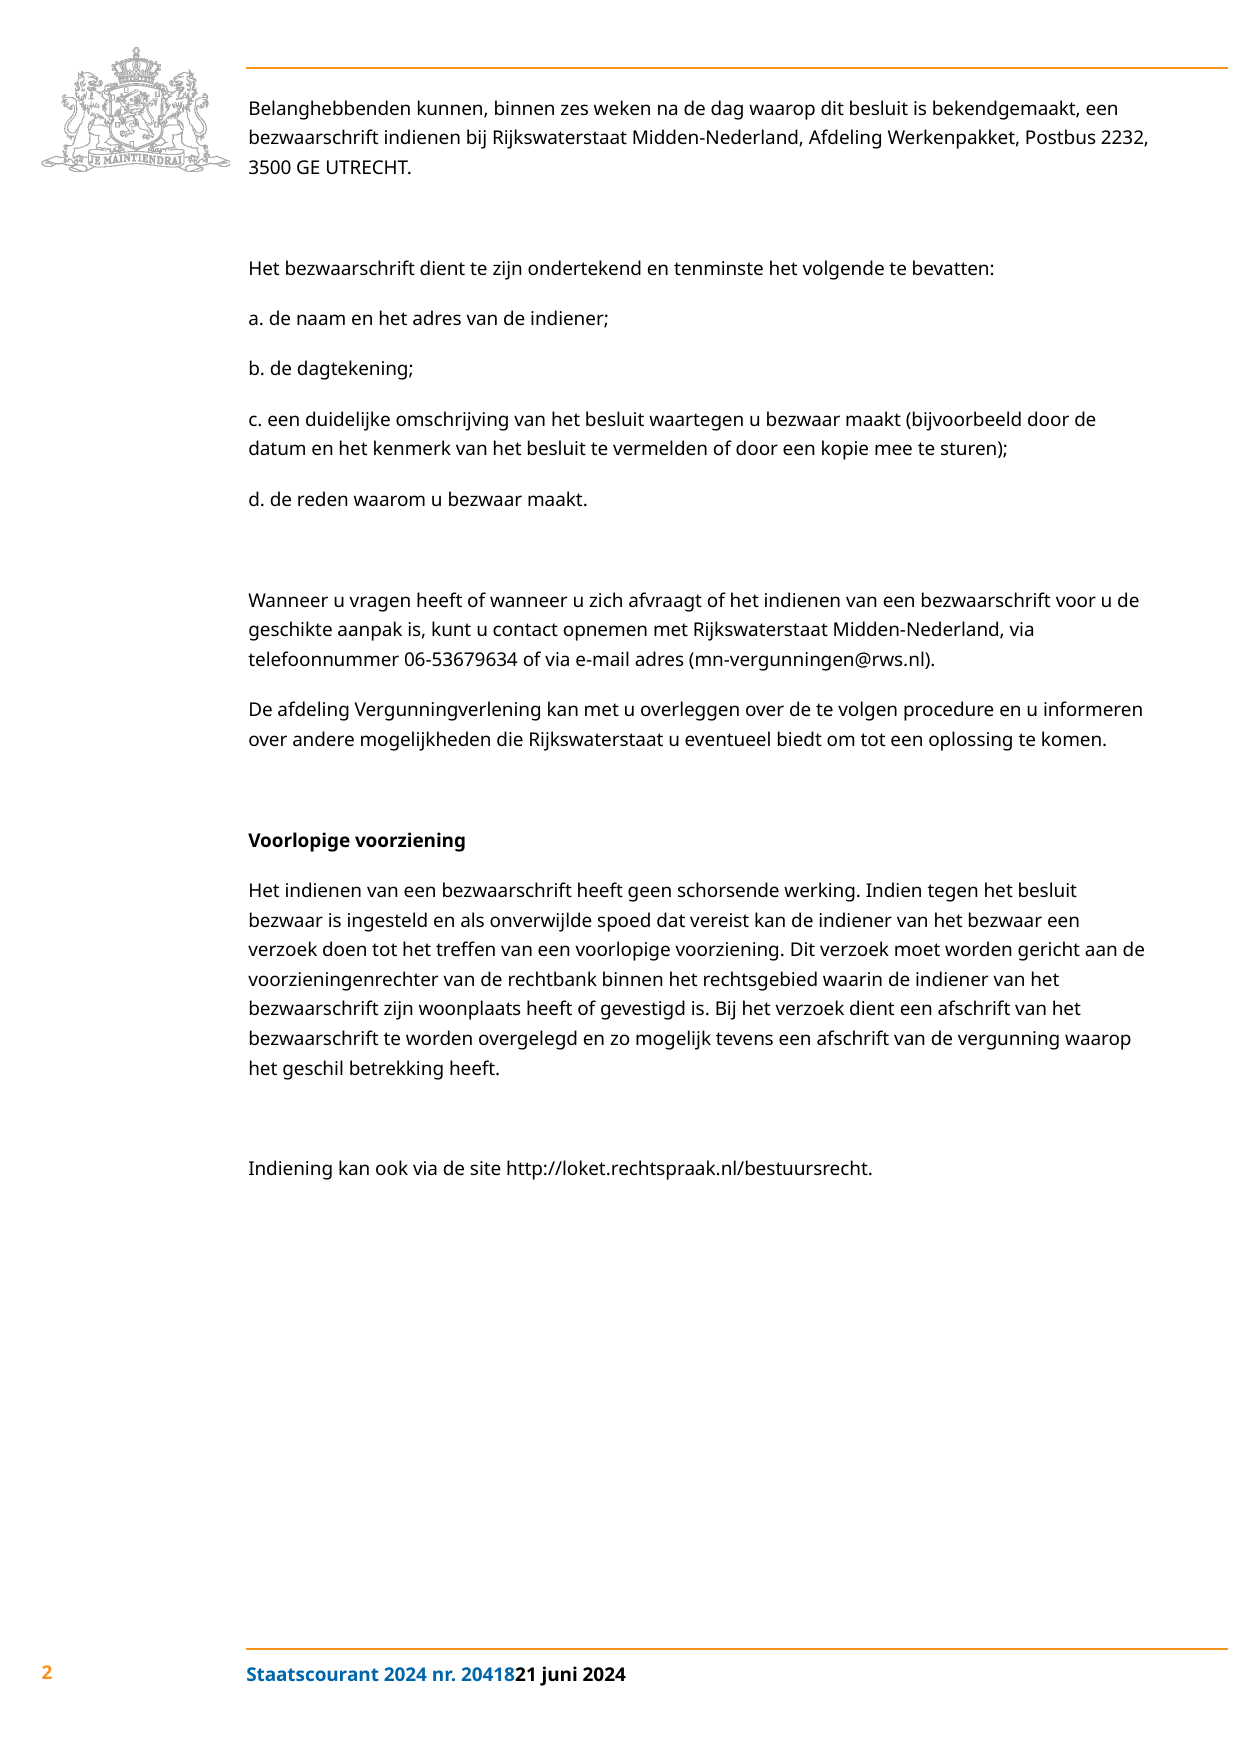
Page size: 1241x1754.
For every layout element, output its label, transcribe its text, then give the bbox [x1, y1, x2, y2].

picture [41, 47, 231, 172]
text Voorlopige voorziening [248, 827, 1152, 853]
text Belanghebbenden kunnen, binnen zes weken na de dag waarop dit besluit is bekendgemaakt, een bezwaarschrift indienen bij Rijkswaterstaat Midden-Nederland, Afdeling Werkenpakket, Postbus 2232, 3500 GE UTRECHT. [248, 95, 1152, 180]
text d. de reden waarom u bezwaar maakt. [248, 486, 1152, 512]
text Wanneer u vragen heeft of wanneer u zich afvraagt of het indienen van een bezwaarschrift voor u de geschikte aanpak is, kunt u contact opnemen met Rijkswaterstaat Midden-Nederland, via telefoonnummer 06-53679634 of via e-mail adres (mn-vergunningen@rws.nl). [248, 587, 1152, 672]
text De afdeling Vergunningverlening kan met u overleggen over de te volgen procedure en u informeren over andere mogelijkheden die Rijkswaterstaat u eventueel biedt om tot een oplossing te komen. [248, 696, 1152, 752]
text Het bezwaarschrift dient te zijn ondertekend en tenminste het volgende te bevatten: [248, 255, 1152, 281]
text c. een duidelijke omschrijving van het besluit waartegen u bezwaar maakt (bijvoorbeeld door de datum en het kenmerk van het besluit te vermelden of door een kopie mee te sturen); [248, 406, 1152, 461]
text b. de dagtekening; [248, 356, 1152, 381]
text Indiening kan ook via de site http://loket.rechtspraak.nl/bestuursrecht. [248, 1156, 1152, 1181]
text Het indienen van een bezwaarschrift heeft geen schorsende werking. Indien tegen het besluit bezwaar is ingesteld en als onverwijlde spoed dat vereist kan de indiener van het bezwaar een verzoek doen tot het treffen van een voorlopige voorziening. Dit verzoek moet worden gericht aan de voorzieningenrechter van de rechtbank binnen het rechtsgebied waarin de indiener van het bezwaarschrift zijn woonplaats heeft of gevestigd is. Bij het verzoek dient een afschrift van het bezwaarschrift te worden overgelegd en zo mogelijk tevens een afschrift van de vergunning waarop het geschil betrekking heeft. [248, 877, 1152, 1081]
text a. de naam en het adres van de indiener; [248, 305, 1152, 331]
